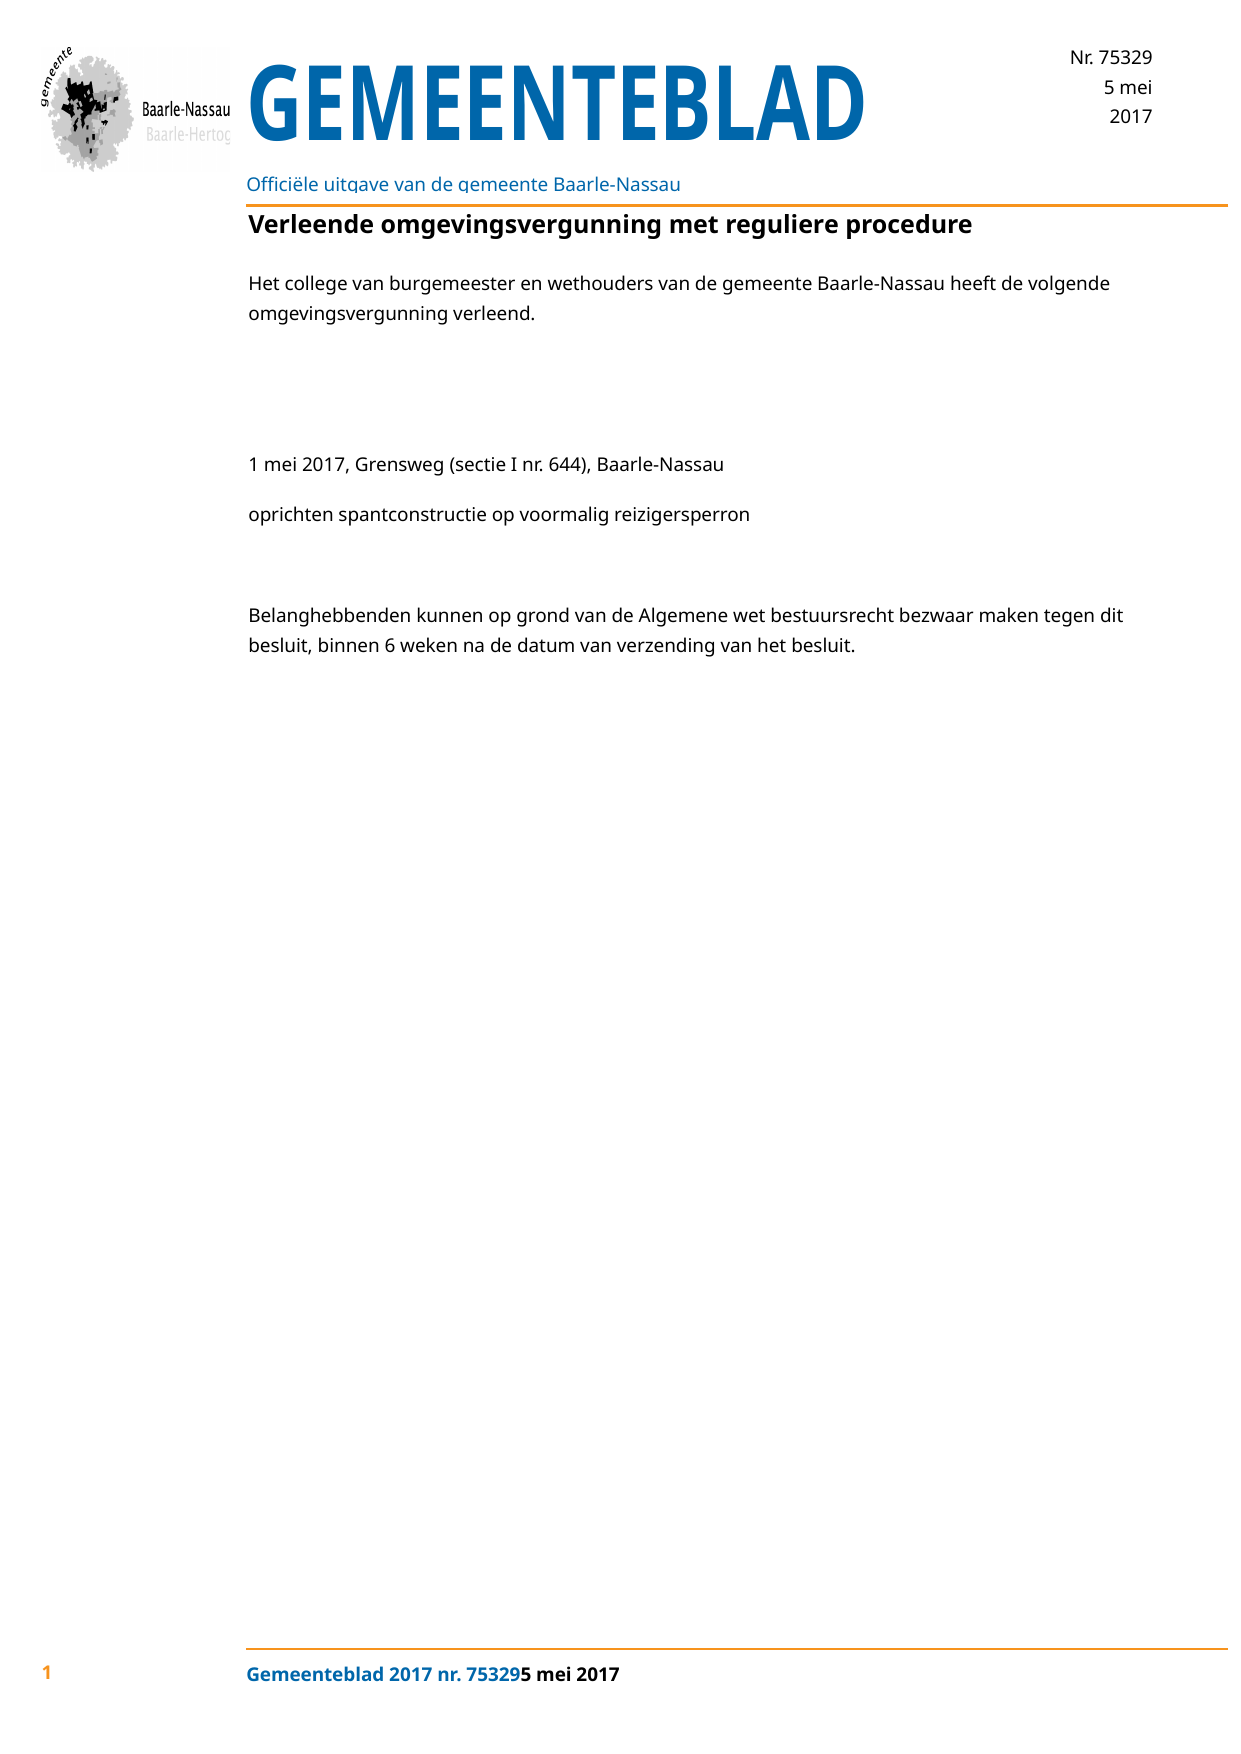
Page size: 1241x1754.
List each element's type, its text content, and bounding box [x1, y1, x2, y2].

text 1 mei 2017, Grensweg (sectie I nr. 644), Baarle-Nassau [248, 451, 1152, 477]
text Verleende omgevingsvergunning met reguliere procedure [248, 207, 1152, 241]
text Belanghebbenden kunnen op grond van de Algemene wet bestuursrecht bezwaar maken tegen dit besluit, binnen 6 weken na de datum van verzending van het besluit. [248, 602, 1152, 658]
text oprichten spantconstructie op voormalig reizigersperron [248, 502, 1152, 527]
text Het college van burgemeester en wethouders van de gemeente Baarle-Nassau heeft de volgende omgevingsvergunning verleend. [248, 270, 1152, 326]
picture [41, 47, 231, 172]
